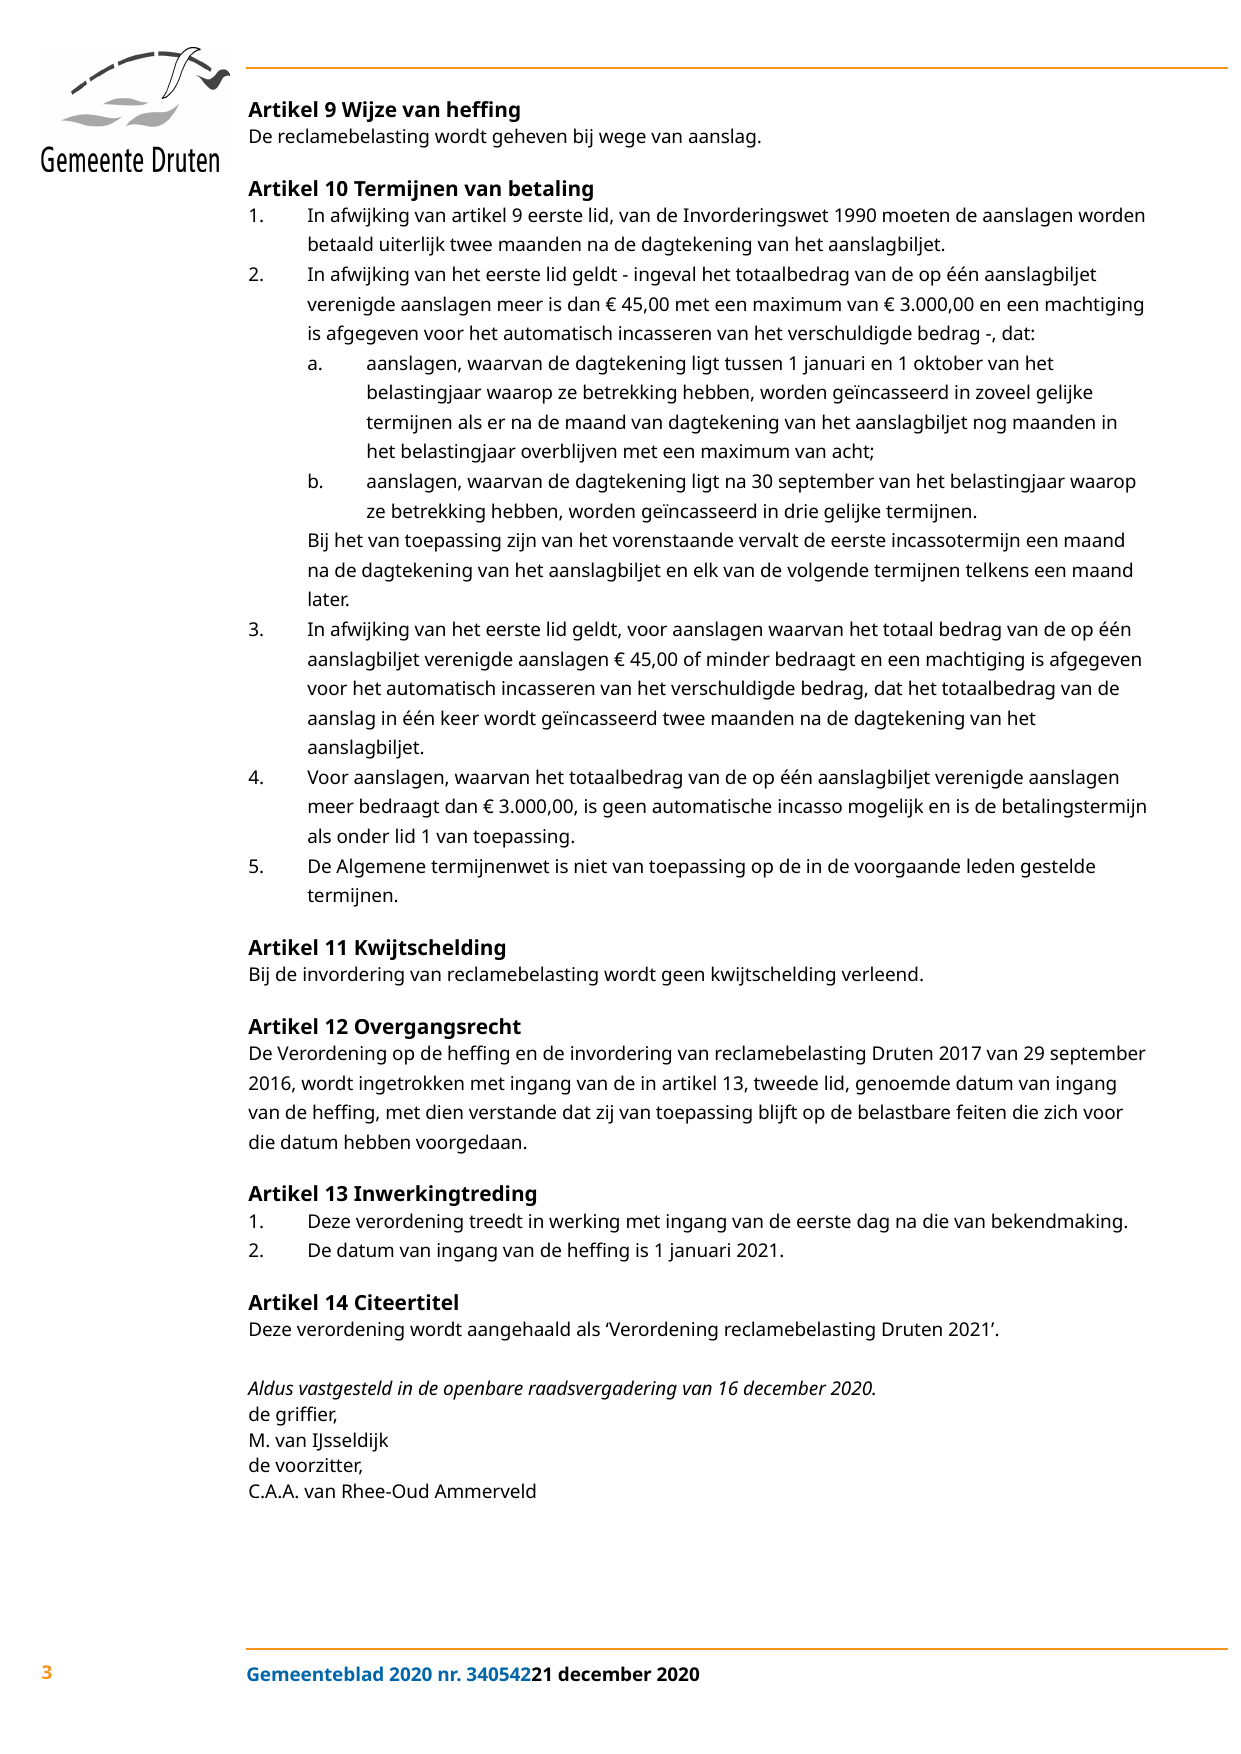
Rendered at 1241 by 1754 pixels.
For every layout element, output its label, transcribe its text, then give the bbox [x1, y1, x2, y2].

text Artikel 12 Overgangsrecht [248, 1012, 1152, 1040]
list aanslagen, waarvan de dagtekening ligt na 30 september van het belastingjaar waarop ze betrekking hebben, worden geïncasseerd in drie gelijke termijnen. [307, 468, 1152, 524]
text C.A.A. van Rhee-Oud Ammerveld [248, 1478, 1152, 1504]
list In afwijking van artikel 9 eerste lid, van de Invorderingswet 1990 moeten de aanslagen worden betaald uiterlijk twee maanden na de dagtekening van het aanslagbiljet. [248, 202, 1152, 257]
picture [41, 47, 231, 172]
text Artikel 13 Inwerkingtreding [248, 1179, 1152, 1208]
text de griffier, [248, 1401, 1152, 1427]
text Bij de invordering van reclamebelasting wordt geen kwijtschelding verleend. [248, 961, 1152, 987]
text Artikel 9 Wijze van heffing [248, 95, 1152, 123]
text De reclamebelasting wordt geheven bij wege van aanslag. [248, 123, 1152, 149]
text Aldus vastgesteld in de openbare raadsvergadering van 16 december 2020. [248, 1375, 1152, 1401]
text M. van IJsseldijk [248, 1427, 1152, 1453]
list De datum van ingang van de heffing is 1 januari 2021. [248, 1237, 1152, 1263]
list aanslagen, waarvan de dagtekening ligt tussen 1 januari en 1 oktober van het belastingjaar waarop ze betrekking hebben, worden geïncasseerd in zoveel gelijke termijnen als er na de maand van dagtekening van het aanslagbiljet nog maanden in het belastingjaar overblijven met een maximum van acht; [307, 350, 1152, 464]
list In afwijking van het eerste lid geldt - ingeval het totaalbedrag van de op één aanslagbiljet verenigde aanslagen meer is dan € 45,00 met een maximum van € 3.000,00 en een machtiging is afgegeven voor het automatisch incasseren van het verschuldigde bedrag -, dat: [248, 261, 1152, 346]
list Voor aanslagen, waarvan het totaalbedrag van de op één aanslagbiljet verenigde aanslagen meer bedraagt dan € 3.000,00, is geen automatische incasso mogelijk en is de betalingstermijn als onder lid 1 van toepassing. [248, 764, 1152, 849]
list Bij het van toepassing zijn van het vorenstaande vervalt de eerste incassotermijn een maand na de dagtekening van het aanslagbiljet en elk van de volgende termijnen telkens een maand later. [248, 527, 1152, 612]
list Deze verordening treedt in werking met ingang van de eerste dag na die van bekendmaking. [248, 1208, 1152, 1233]
list In afwijking van het eerste lid geldt, voor aanslagen waarvan het totaal bedrag van de op één aanslagbiljet verenigde aanslagen € 45,00 of minder bedraagt en een machtiging is afgegeven voor het automatisch incasseren van het verschuldigde bedrag, dat het totaalbedrag van de aanslag in één keer wordt geïncasseerd twee maanden na de dagtekening van het aanslagbiljet. [248, 616, 1152, 760]
text Deze verordening wordt aangehaald als ‘Verordening reclamebelasting Druten 2021’. [248, 1316, 1152, 1342]
text Artikel 14 Citeertitel [248, 1288, 1152, 1316]
list De Algemene termijnenwet is niet van toepassing op de in de voorgaande leden gestelde termijnen. [248, 853, 1152, 908]
text De Verordening op de heffing en de invordering van reclamebelasting Druten 2017 van 29 september 2016, wordt ingetrokken met ingang van de in artikel 13, tweede lid, genoemde datum van ingang van de heffing, met dien verstande dat zij van toepassing blijft op de belastbare feiten die zich voor die datum hebben voorgedaan. [248, 1040, 1152, 1155]
text de voorzitter, [248, 1453, 1152, 1478]
text Artikel 10 Termijnen van betaling [248, 174, 1152, 202]
text Artikel 11 Kwijtschelding [248, 933, 1152, 961]
